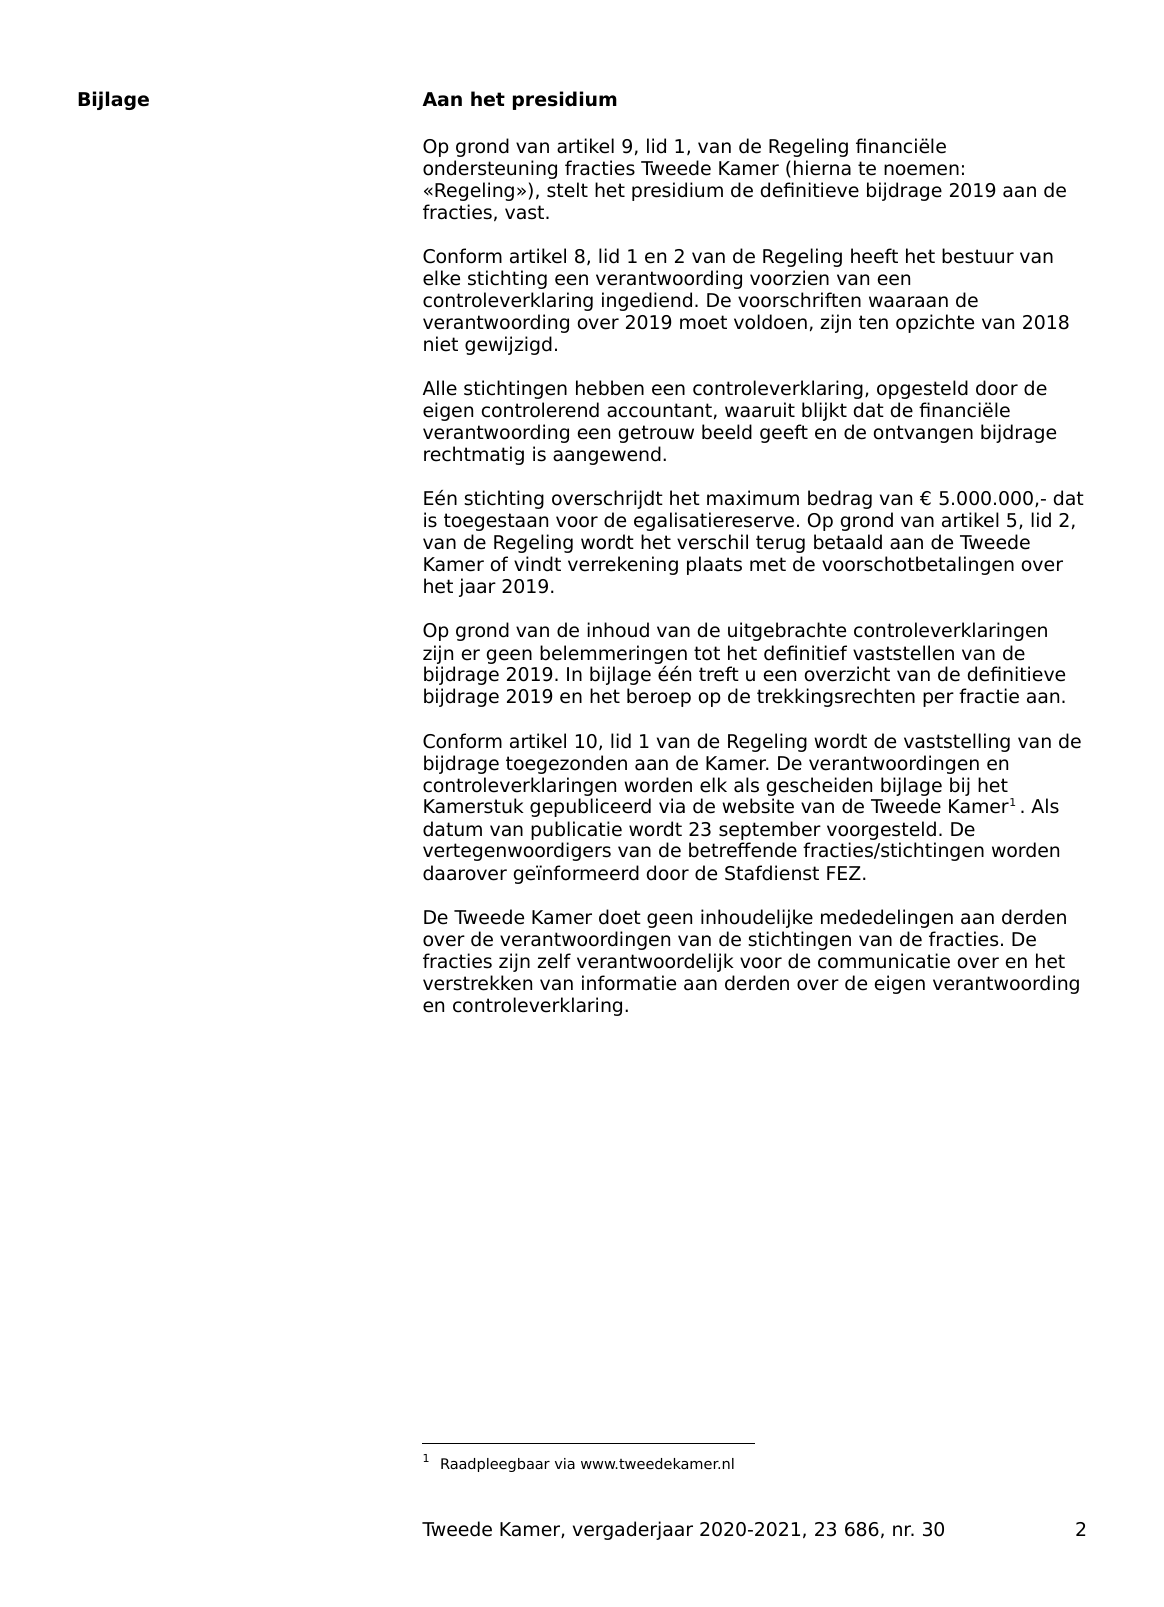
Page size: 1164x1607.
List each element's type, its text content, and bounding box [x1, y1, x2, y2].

text Conform artikel 10, lid 1 van de Regeling wordt de vaststelling van de bijdrage toegezonden aan de Kamer. De verantwoordingen en controleverklaringen worden elk als gescheiden bijlage bij het Kamerstuk gepubliceerd via de website van de Tweede Kamer. Als datum van publicatie wordt 23 september voorgesteld. De vertegenwoordigers van de betreffende fracties/stichtingen worden daarover geïnformeerd door de Stafdienst FEZ. [422, 731, 1087, 884]
subtitle Bijlage Aan het presidium [77, 89, 1087, 111]
text Conform artikel 8, lid 1 en 2 van de Regeling heeft het bestuur van elke stichting een verantwoording voorzien van een controleverklaring ingediend. De voorschriften waaraan de verantwoording over 2019 moet voldoen, zijn ten opzichte van 2018 niet gewijzigd. [422, 246, 1087, 356]
text Eén stichting overschrijdt het maximum bedrag van € 5.000.000,- dat is toegestaan voor de egalisatiereserve. Op grond van artikel 5, lid 2, van de Regeling wordt het verschil terug betaald aan de Tweede Kamer of vindt verrekening plaats met de voorschotbetalingen over het jaar 2019. [422, 488, 1087, 598]
text Op grond van de inhoud van de uitgebrachte controleverklaringen zijn er geen belemmeringen tot het definitief vaststellen van de bijdrage 2019. In bijlage één treft u een overzicht van de definitieve bijdrage 2019 en het beroep op de trekkingsrechten per fractie aan. [422, 620, 1087, 708]
text De Tweede Kamer doet geen inhoudelijke mededelingen aan derden over de verantwoordingen van de stichtingen van de fracties. De fracties zijn zelf verantwoordelijk voor de communicatie over en het verstrekken van informatie aan derden over de eigen verantwoording en controleverklaring. [422, 907, 1087, 1016]
text Alle stichtingen hebben een controleverklaring, opgesteld door de eigen controlerend accountant, waaruit blijkt dat de financiële verantwoording een getrouw beeld geeft en de ontvangen bijdrage rechtmatig is aangewend. [422, 378, 1087, 466]
text Raadpleegbaar via www.tweedekamer.nl [422, 1452, 1087, 1474]
text Op grond van artikel 9, lid 1, van de Regeling financiële ondersteuning fracties Tweede Kamer (hierna te noemen: «Regeling»), stelt het presidium de definitieve bijdrage 2019 aan de fracties, vast. [422, 136, 1087, 224]
